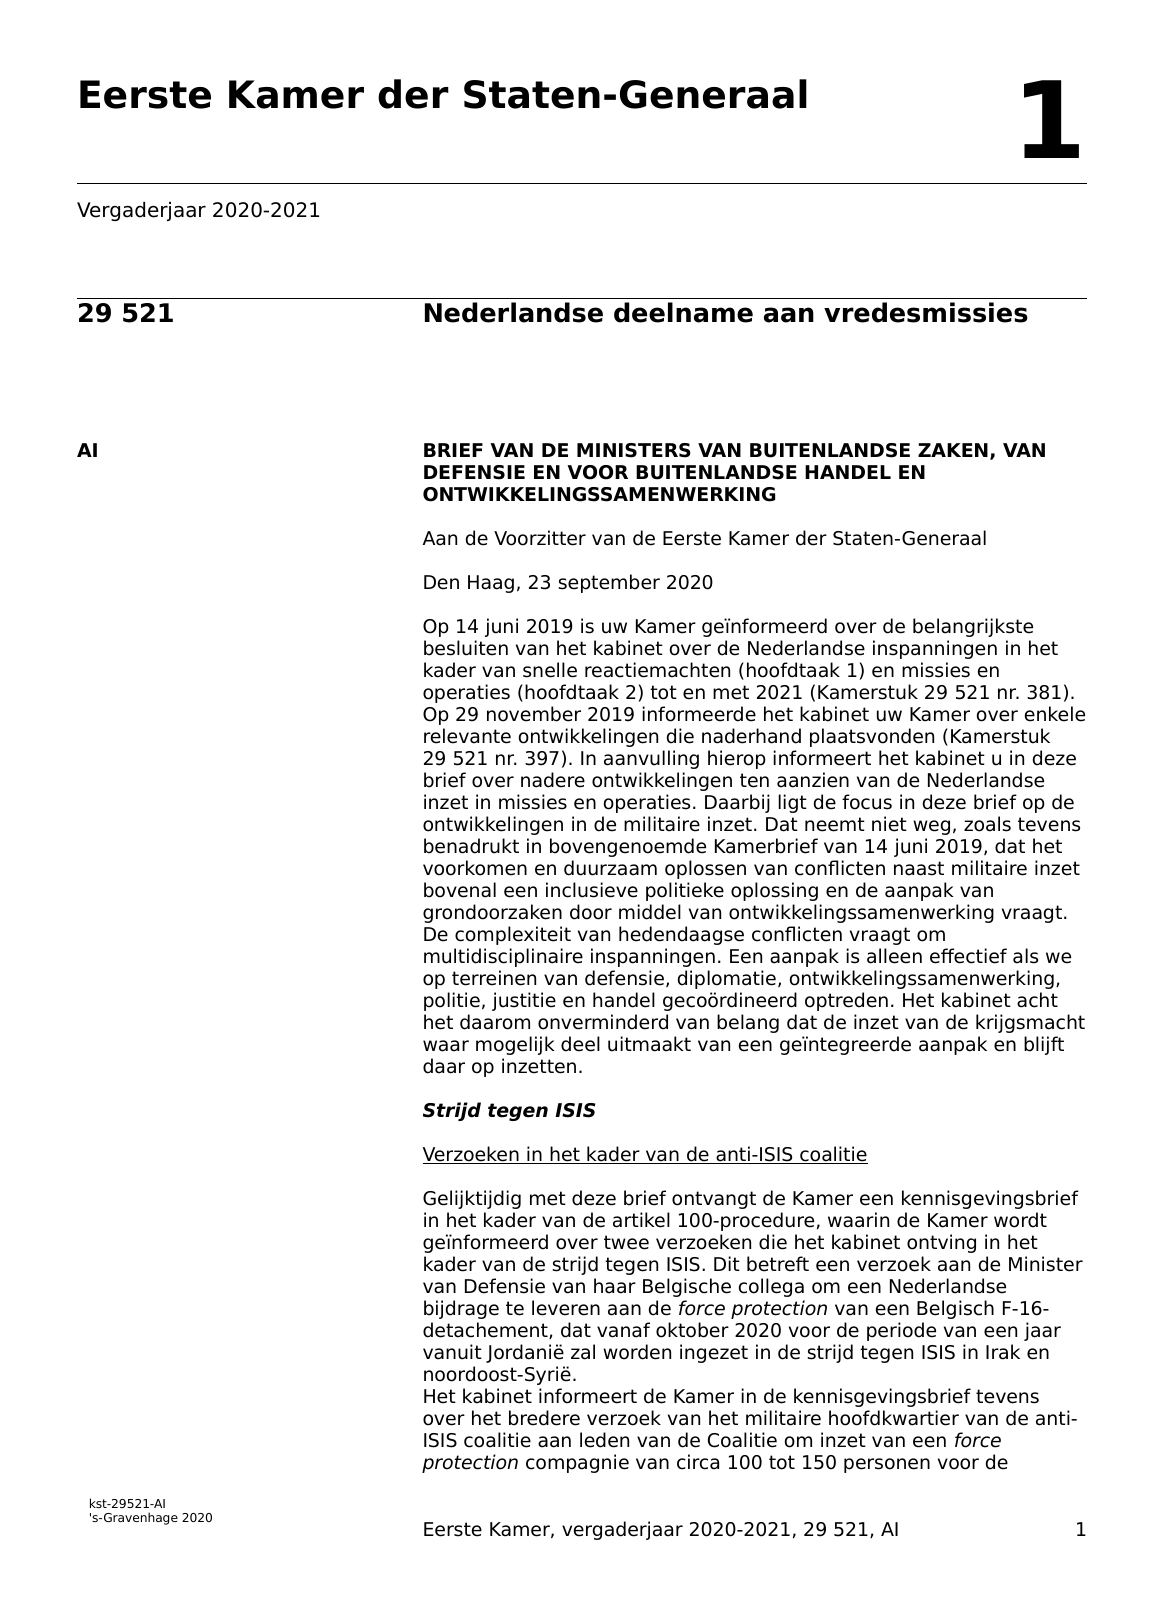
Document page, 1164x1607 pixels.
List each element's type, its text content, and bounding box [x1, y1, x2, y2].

table_header 1 [886, 59, 1087, 183]
text 's-Gravenhage 2020 [88, 1511, 323, 1525]
text Op 14 juni 2019 is uw Kamer geïnformeerd over de belangrijkste besluiten van het kabinet over de Nederlandse inspanningen in het kader van snelle reactiemachten (hoofdtaak 1) en missies en operaties (hoofdtaak 2) tot en met 2021 (Kamerstuk 29 521 nr. 381). Op 29 november 2019 informeerde het kabinet uw Kamer over enkele relevante ontwikkelingen die naderhand plaatsvonden (Kamerstuk 29 521 nr. 397). In aanvulling hierop informeert het kabinet u in deze brief over nadere ontwikkelingen ten aanzien van de Nederlandse inzet in missies en operaties. Daarbij ligt de focus in deze brief op de ontwikkelingen in de militaire inzet. Dat neemt niet weg, zoals tevens benadrukt in bovengenoemde Kamerbrief van 14 juni 2019, dat het voorkomen en duurzaam oplossen van conflicten naast militaire inzet bovenal een inclusieve politieke oplossing en de aanpak van grondoorzaken door middel van ontwikkelingssamenwerking vraagt. De complexiteit van hedendaagse conflicten vraagt om multidisciplinaire inspanningen. Een aanpak is alleen effectief als we op terreinen van defensie, diplomatie, ontwikkelingssamenwerking, politie, justitie en handel gecoördineerd optreden. Het kabinet acht het daarom onverminderd van belang dat de inzet van de krijgsmacht waar mogelijk deel uitmaakt van een geïntegreerde aanpak en blijft daar op inzetten. [422, 616, 1087, 1078]
subtitle Verzoeken in het kader van de anti-ISIS coalitie [422, 1144, 1087, 1166]
subtitle 29 521 Nederlandse deelname aan vredesmissies [77, 299, 1087, 329]
table_cell Vergaderjaar 2020-2021 [77, 184, 1087, 298]
subtitle AI BRIEF VAN DE MINISTERS VAN BUITENLANDSE ZAKEN, VAN DEFENSIE EN VOOR BUITENLANDSE HANDEL EN ONTWIKKELINGSSAMENWERKING [77, 440, 1087, 506]
text Den Haag, 23 september 2020 [422, 572, 1087, 594]
subtitle Strijd tegen ISIS [422, 1100, 1087, 1122]
table_header Eerste Kamer der Staten-Generaal [77, 59, 886, 183]
text Het kabinet informeert de Kamer in de kennisgevingsbrief tevens over het bredere verzoek van het militaire hoofdkwartier van de anti-ISIS coalitie aan leden van de Coalitie om inzet van een force protection compagnie van circa 100 tot 150 personen voor de [422, 1386, 1087, 1474]
text kst-29521-AI [88, 1497, 323, 1511]
text Gelijktijdig met deze brief ontvangt de Kamer een kennisgevingsbrief in het kader van de artikel 100-procedure, waarin de Kamer wordt geïnformeerd over twee verzoeken die het kabinet ontving in het kader van de strijd tegen ISIS. Dit betreft een verzoek aan de Minister van Defensie van haar Belgische collega om een Nederlandse bijdrage te leveren aan de force protection van een Belgisch F-16-detachement, dat vanaf oktober 2020 voor de periode van een jaar vanuit Jordanië zal worden ingezet in de strijd tegen ISIS in Irak en noordoost-Syrië. [422, 1188, 1087, 1386]
text Aan de Voorzitter van de Eerste Kamer der Staten-Generaal [422, 528, 1087, 550]
